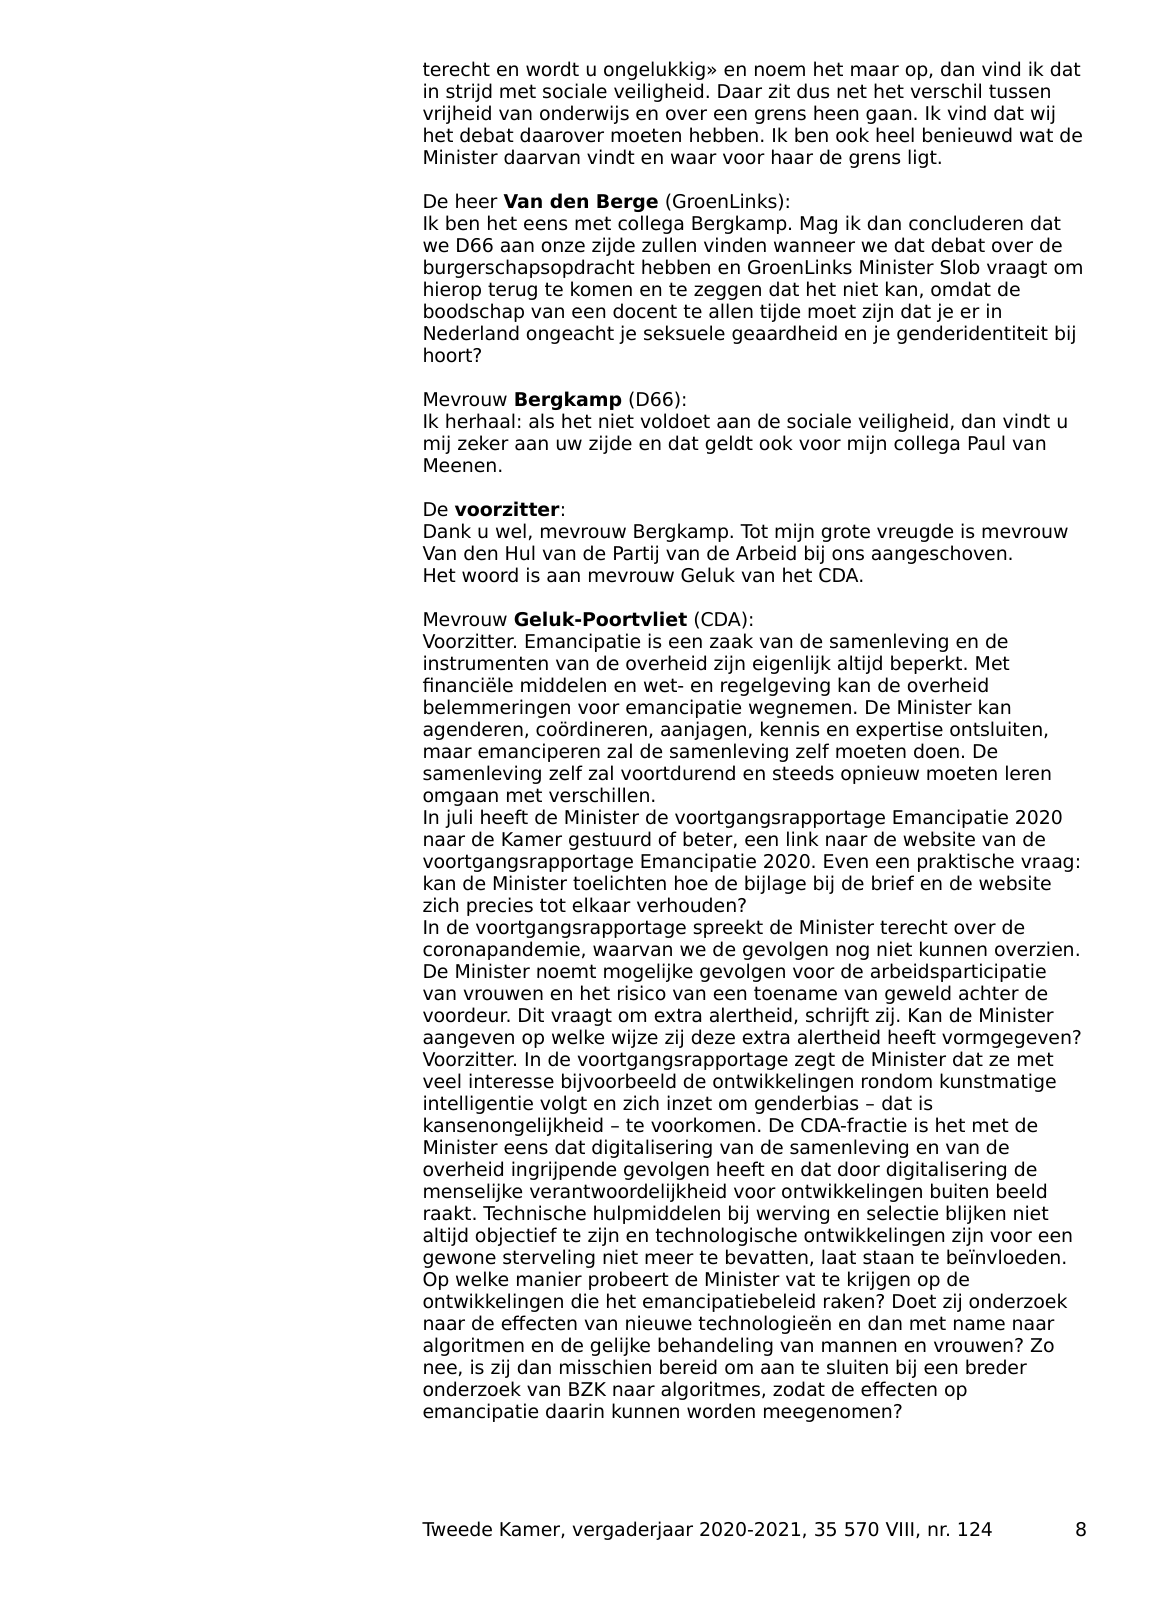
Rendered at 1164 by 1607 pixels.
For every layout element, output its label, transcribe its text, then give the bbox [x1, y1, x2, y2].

text Mevrouw Bergkamp (D66): [422, 389, 1087, 411]
text De heer Van den Berge (GroenLinks): [422, 191, 1087, 213]
text Mevrouw Geluk-Poortvliet (CDA): [422, 609, 1087, 631]
text Dank u wel, mevrouw Bergkamp. Tot mijn grote vreugde is mevrouw Van den Hul van de Partij van de Arbeid bij ons aangeschoven. [422, 521, 1087, 565]
text Het woord is aan mevrouw Geluk van het CDA. [422, 565, 1087, 587]
text Voorzitter. Emancipatie is een zaak van de samenleving en de instrumenten van de overheid zijn eigenlijk altijd beperkt. Met financiële middelen en wet- en regelgeving kan de overheid belemmeringen voor emancipatie wegnemen. De Minister kan agenderen, coördineren, aanjagen, kennis en expertise ontsluiten, maar emanciperen zal de samenleving zelf moeten doen. De samenleving zelf zal voortdurend en steeds opnieuw moeten leren omgaan met verschillen. [422, 631, 1087, 807]
text De voorzitter: [422, 499, 1087, 521]
text Voorzitter. In de voortgangsrapportage zegt de Minister dat ze met veel interesse bijvoorbeeld de ontwikkelingen rondom kunstmatige intelligentie volgt en zich inzet om genderbias – dat is kansenongelijkheid – te voorkomen. De CDA-fractie is het met de Minister eens dat digitalisering van de samenleving en van de overheid ingrijpende gevolgen heeft en dat door digitalisering de menselijke verantwoordelijkheid voor ontwikkelingen buiten beeld raakt. Technische hulpmiddelen bij werving en selectie blijken niet altijd objectief te zijn en technologische ontwikkelingen zijn voor een gewone sterveling niet meer te bevatten, laat staan te beïnvloeden. Op welke manier probeert de Minister vat te krijgen op de ontwikkelingen die het emancipatiebeleid raken? Doet zij onderzoek naar de effecten van nieuwe technologieën en dan met name naar algoritmen en de gelijke behandeling van mannen en vrouwen? Zo nee, is zij dan misschien bereid om aan te sluiten bij een breder onderzoek van BZK naar algoritmes, zodat de effecten op emancipatie daarin kunnen worden meegenomen? [422, 1049, 1087, 1423]
text Ik herhaal: als het niet voldoet aan de sociale veiligheid, dan vindt u mij zeker aan uw zijde en dat geldt ook voor mijn collega Paul van Meenen. [422, 411, 1087, 477]
text In juli heeft de Minister de voortgangsrapportage Emancipatie 2020 naar de Kamer gestuurd of beter, een link naar de website van de voortgangsrapportage Emancipatie 2020. Even een praktische vraag: kan de Minister toelichten hoe de bijlage bij de brief en de website zich precies tot elkaar verhouden? [422, 807, 1087, 917]
text terecht en wordt u ongelukkig» en noem het maar op, dan vind ik dat in strijd met sociale veiligheid. Daar zit dus net het verschil tussen vrijheid van onderwijs en over een grens heen gaan. Ik vind dat wij het debat daarover moeten hebben. Ik ben ook heel benieuwd wat de Minister daarvan vindt en waar voor haar de grens ligt. [422, 59, 1087, 169]
text Ik ben het eens met collega Bergkamp. Mag ik dan concluderen dat we D66 aan onze zijde zullen vinden wanneer we dat debat over de burgerschapsopdracht hebben en GroenLinks Minister Slob vraagt om hierop terug te komen en te zeggen dat het niet kan, omdat de boodschap van een docent te allen tijde moet zijn dat je er in Nederland ongeacht je seksuele geaardheid en je genderidentiteit bij hoort? [422, 213, 1087, 367]
text In de voortgangsrapportage spreekt de Minister terecht over de coronapandemie, waarvan we de gevolgen nog niet kunnen overzien. De Minister noemt mogelijke gevolgen voor de arbeidsparticipatie van vrouwen en het risico van een toename van geweld achter de voordeur. Dit vraagt om extra alertheid, schrijft zij. Kan de Minister aangeven op welke wijze zij deze extra alertheid heeft vormgegeven? [422, 917, 1087, 1049]
